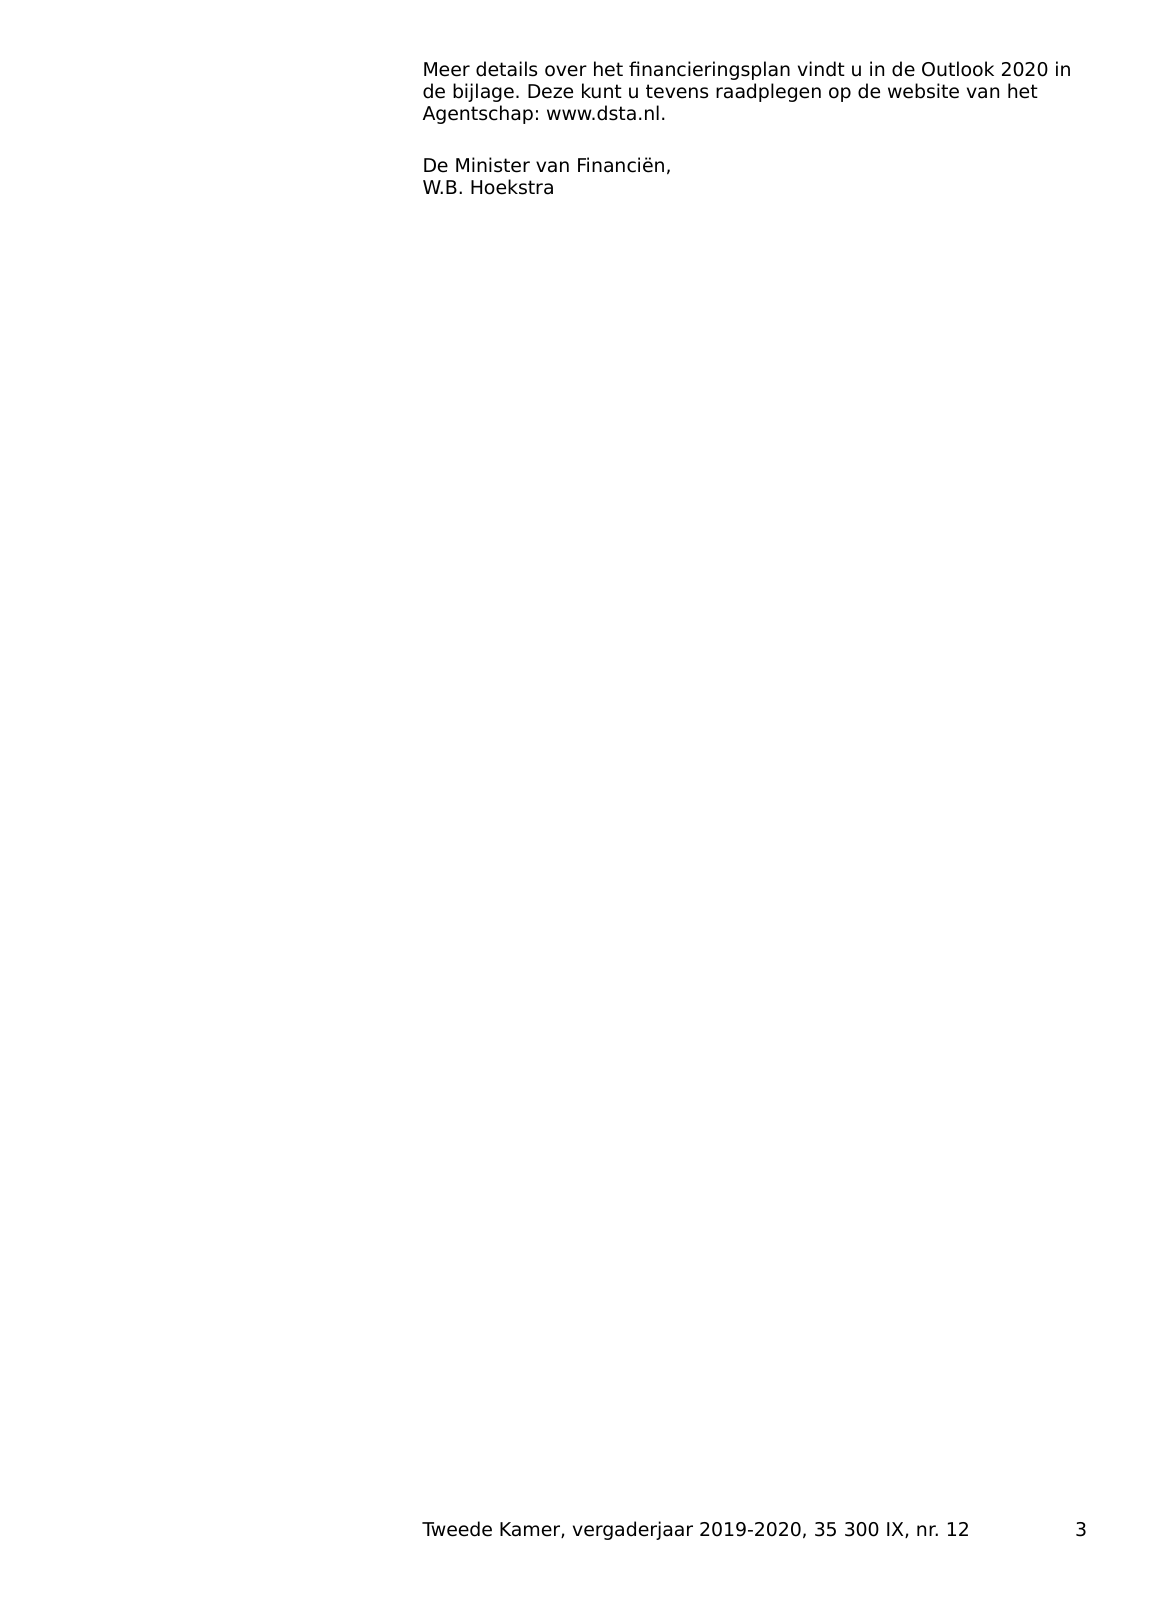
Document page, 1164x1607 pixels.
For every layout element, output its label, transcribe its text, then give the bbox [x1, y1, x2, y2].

text De Minister van Financiën, W.B. Hoekstra [422, 155, 1087, 199]
text Meer details over het financieringsplan vindt u in de Outlook 2020 in de bijlage. Deze kunt u tevens raadplegen op de website van het Agentschap: www.dsta.nl. [422, 59, 1087, 125]
